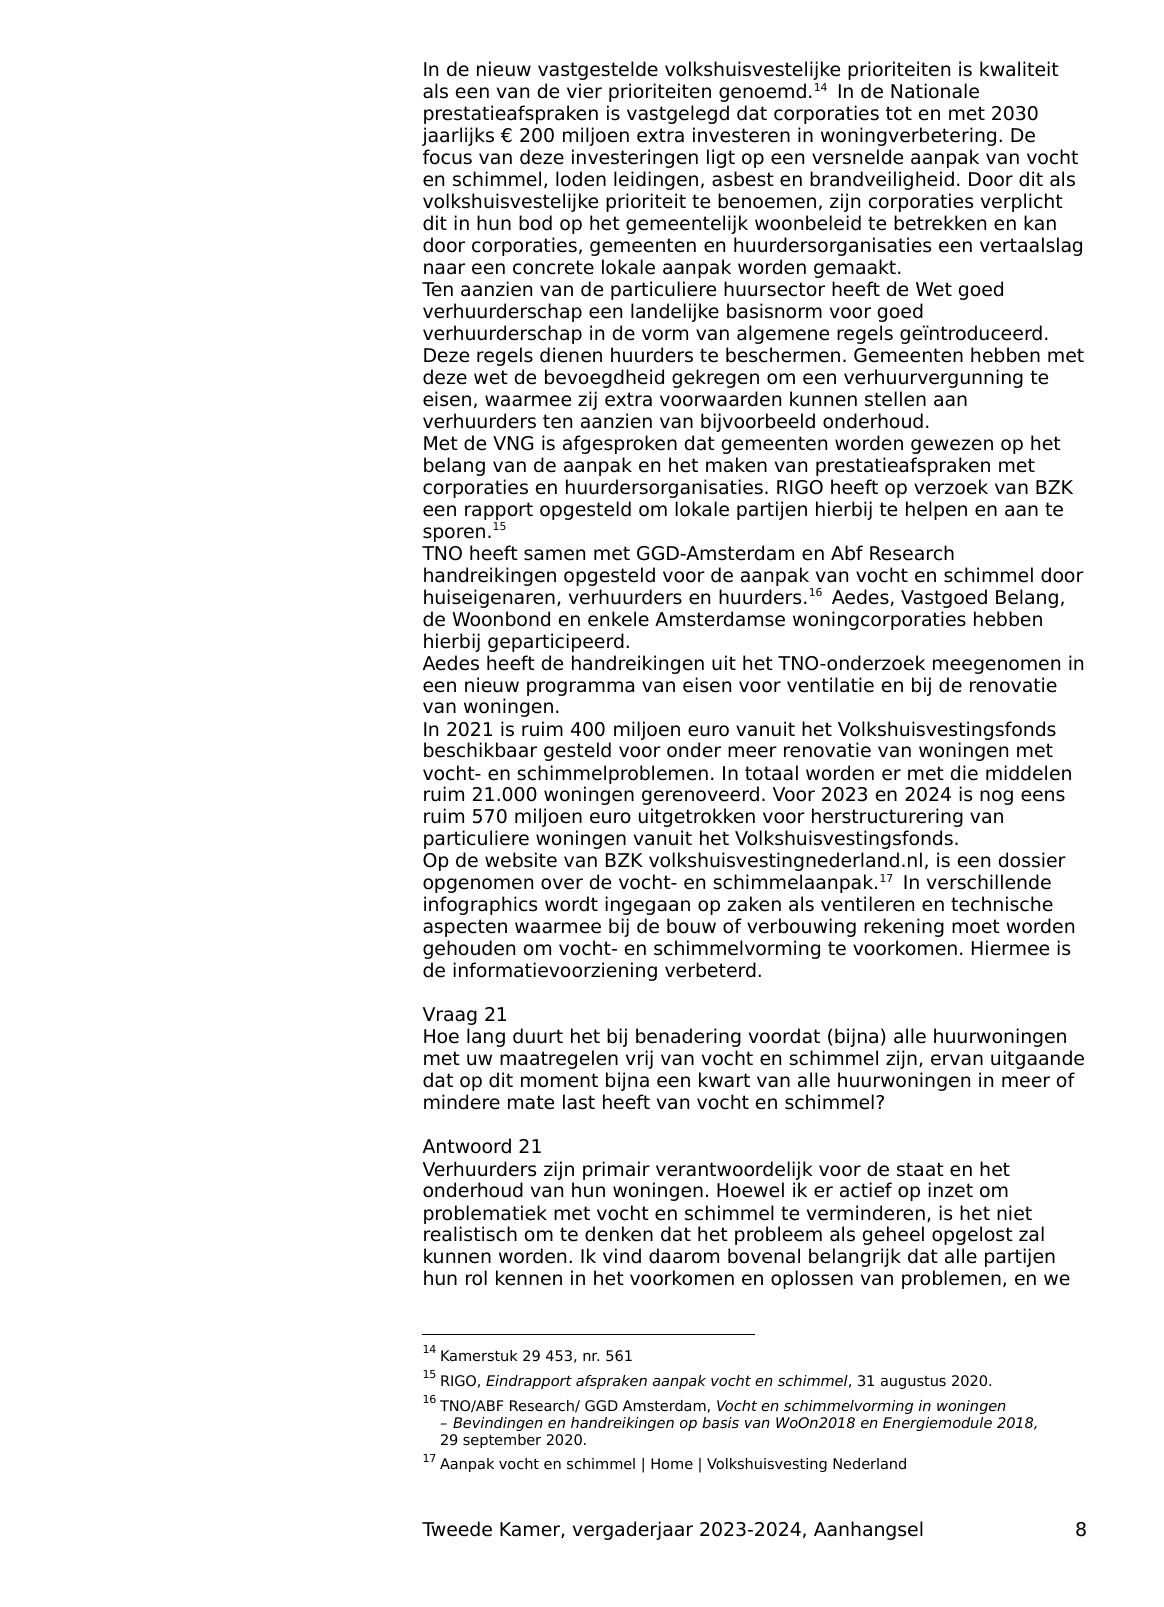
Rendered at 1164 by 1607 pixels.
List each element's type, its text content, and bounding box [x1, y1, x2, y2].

text Met de VNG is afgesproken dat gemeenten worden gewezen op het belang van de aanpak en het maken van prestatieafspraken met corporaties en huurdersorganisaties. RIGO heeft op verzoek van BZK een rapport opgesteld om lokale partijen hierbij te helpen en aan te sporen. [422, 433, 1087, 543]
text Kamerstuk 29 453, nr. 561 [422, 1343, 1087, 1366]
text Aedes heeft de handreikingen uit het TNO-onderzoek meegenomen in een nieuw programma van eisen voor ventilatie en bij de renovatie van woningen. [422, 652, 1087, 718]
text Hoe lang duurt het bij benadering voordat (bijna) alle huurwoningen met uw maatregelen vrij van vocht en schimmel zijn, ervan uitgaande dat op dit moment bijna een kwart van alle huurwoningen in meer of mindere mate last heeft van vocht en schimmel? [422, 1026, 1087, 1114]
text RIGO, Eindrapport afspraken aanpak vocht en schimmel, 31 augustus 2020. [422, 1368, 1087, 1391]
text Antwoord 21 [422, 1136, 1087, 1158]
text Verhuurders zijn primair verantwoordelijk voor de staat en het onderhoud van hun woningen. Hoewel ik er actief op inzet om problematiek met vocht en schimmel te verminderen, is het niet realistisch om te denken dat het probleem als geheel opgelost zal kunnen worden. Ik vind daarom bovenal belangrijk dat alle partijen hun rol kennen in het voorkomen en oplossen van problemen, en we [422, 1158, 1087, 1290]
text Op de website van BZK volkshuisvestingnederland.nl, is een dossier opgenomen over de vocht- en schimmelaanpak. In verschillende infographics wordt ingegaan op zaken als ventileren en technische aspecten waarmee bij de bouw of verbouwing rekening moet worden gehouden om vocht- en schimmelvorming te voorkomen. Hiermee is de informatievoorziening verbeterd. [422, 850, 1087, 982]
text In de nieuw vastgestelde volkshuisvestelijke prioriteiten is kwaliteit als een van de vier prioriteiten genoemd. In de Nationale prestatieafspraken is vastgelegd dat corporaties tot en met 2030 jaarlijks € 200 miljoen extra investeren in woningverbetering. De focus van deze investeringen ligt op een versnelde aanpak van vocht en schimmel, loden leidingen, asbest en brandveiligheid. Door dit als volkshuisvestelijke prioriteit te benoemen, zijn corporaties verplicht dit in hun bod op het gemeentelijk woonbeleid te betrekken en kan door corporaties, gemeenten en huurdersorganisaties een vertaalslag naar een concrete lokale aanpak worden gemaakt. [422, 59, 1087, 279]
text TNO/ABF Research/ GGD Amsterdam, Vocht en schimmelvorming in woningen – Bevindingen en handreikingen op basis van WoOn2018 en Energiemodule 2018, 29 september 2020. [422, 1393, 1087, 1449]
text Aanpak vocht en schimmel | Home | Volkshuisvesting Nederland [422, 1452, 1087, 1474]
text In 2021 is ruim 400 miljoen euro vanuit het Volkshuisvestingsfonds beschikbaar gesteld voor onder meer renovatie van woningen met vocht- en schimmelproblemen. In totaal worden er met die middelen ruim 21.000 woningen gerenoveerd. Voor 2023 en 2024 is nog eens ruim 570 miljoen euro uitgetrokken voor herstructurering van particuliere woningen vanuit het Volkshuisvestingsfonds. [422, 718, 1087, 850]
text TNO heeft samen met GGD-Amsterdam en Abf Research handreikingen opgesteld voor de aanpak van vocht en schimmel door huiseigenaren, verhuurders en huurders. Aedes, Vastgoed Belang, de Woonbond en enkele Amsterdamse woningcorporaties hebben hierbij geparticipeerd. [422, 543, 1087, 652]
text Ten aanzien van de particuliere huursector heeft de Wet goed verhuurderschap een landelijke basisnorm voor goed verhuurderschap in de vorm van algemene regels geïntroduceerd. Deze regels dienen huurders te beschermen. Gemeenten hebben met deze wet de bevoegdheid gekregen om een verhuurvergunning te eisen, waarmee zij extra voorwaarden kunnen stellen aan verhuurders ten aanzien van bijvoorbeeld onderhoud. [422, 279, 1087, 433]
text Vraag 21 [422, 1004, 1087, 1026]
